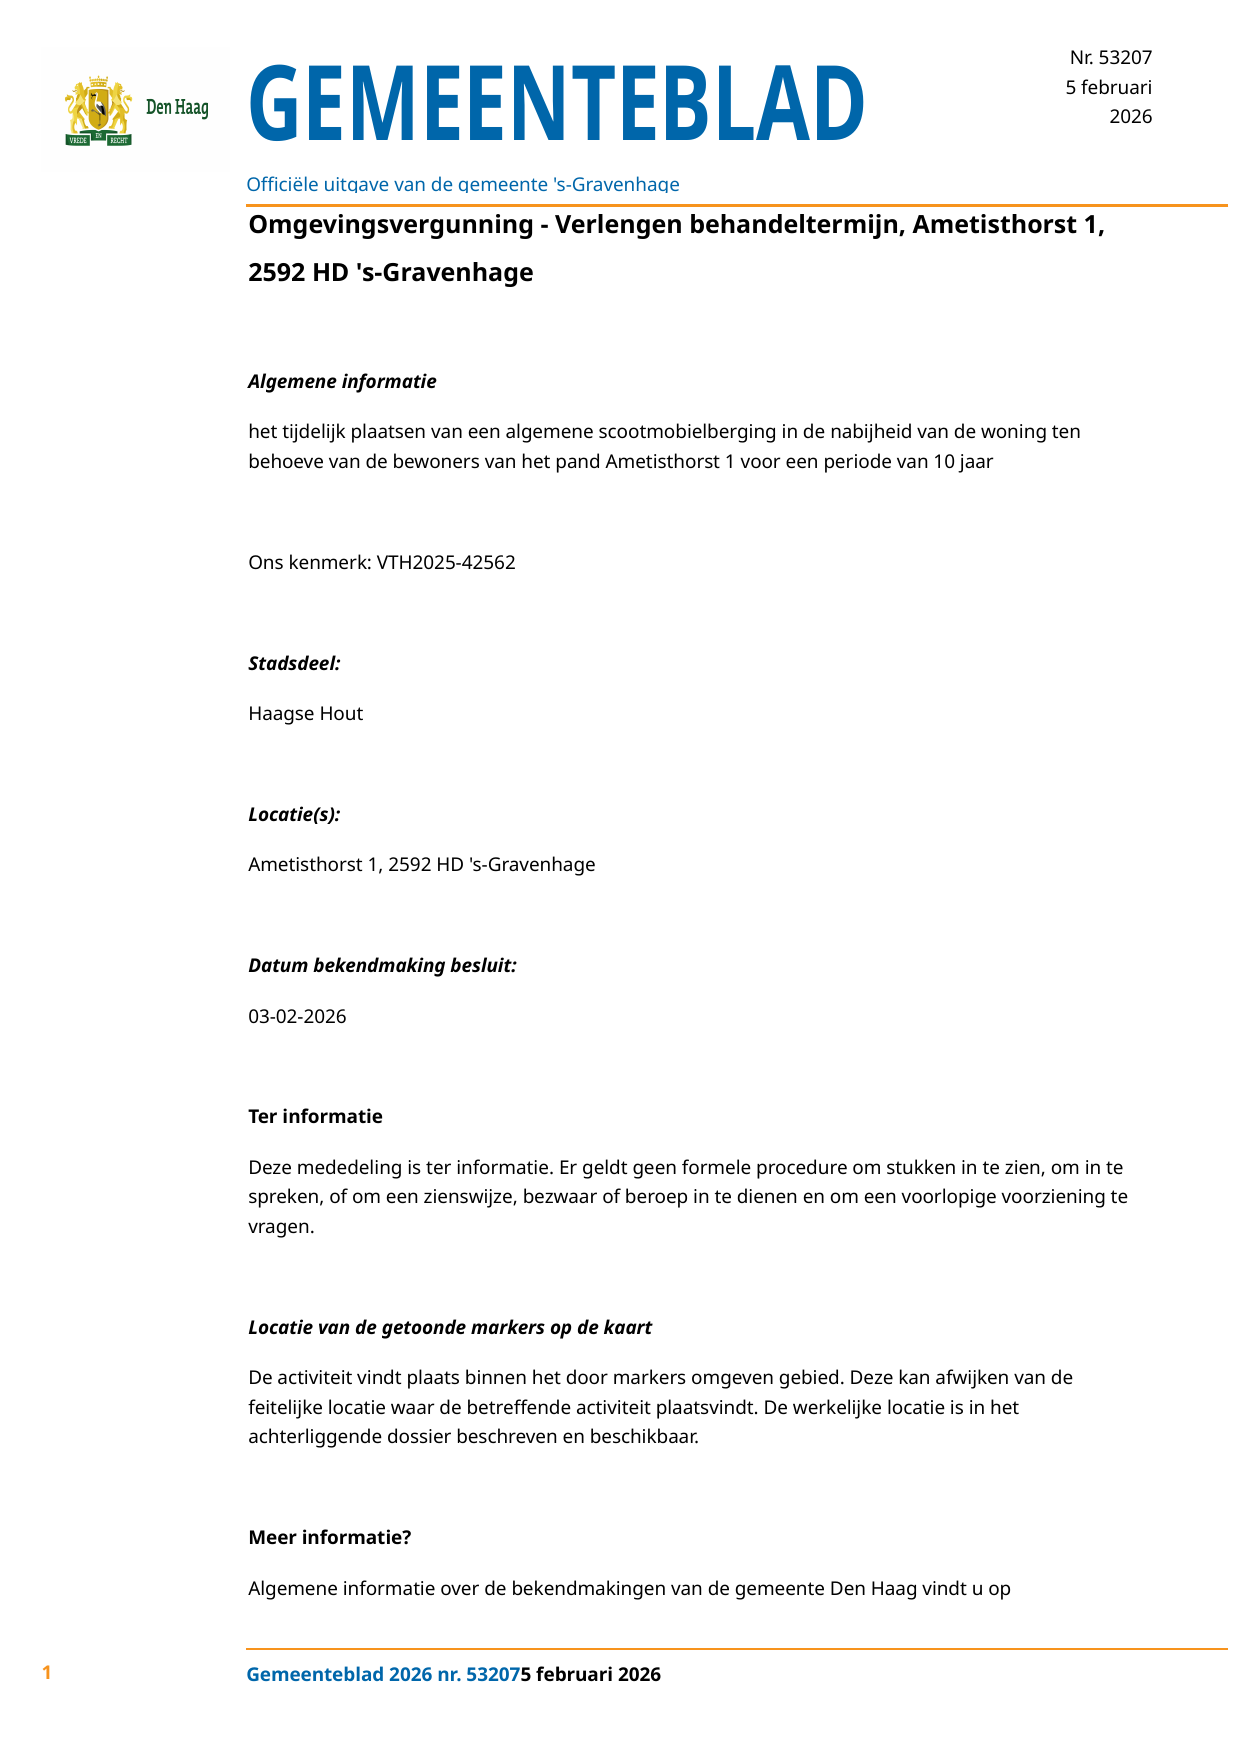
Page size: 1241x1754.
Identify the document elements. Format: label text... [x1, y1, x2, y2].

text Omgevingsvergunning - Verlengen behandeltermijn, Ametisthorst 1, 2592 HD 's-Gravenhage [248, 207, 1152, 288]
picture [41, 47, 231, 172]
text Locatie van de getoonde markers op de kaart [248, 1314, 1152, 1340]
text Locatie(s): [248, 801, 1152, 827]
text De activiteit vindt plaats binnen het door markers omgeven gebied. Deze kan afwijken van de feitelijke locatie waar de betreffende activiteit plaatsvindt. De werkelijke locatie is in het achterliggende dossier beschreven en beschikbaar. [248, 1364, 1152, 1449]
text het tijdelijk plaatsen van een algemene scootmobielberging in de nabijheid van de woning ten behoeve van de bewoners van het pand Ametisthorst 1 voor een periode van 10 jaar [248, 419, 1152, 474]
text Ons kenmerk: VTH2025-42562 [248, 549, 1152, 575]
text 03-02-2026 [248, 1003, 1152, 1029]
text Ametisthorst 1, 2592 HD 's-Gravenhage [248, 852, 1152, 877]
text Ter informatie [248, 1104, 1152, 1129]
text Deze mededeling is ter informatie. Er geldt geen formele procedure om stukken in te zien, om in te spreken, of om een zienswijze, bezwaar of beroep in te dienen en om een voorlopige voorziening te vragen. [248, 1154, 1152, 1239]
text Datum bekendmaking besluit: [248, 952, 1152, 978]
text Stadsdeel: [248, 650, 1152, 676]
text Haagse Hout [248, 700, 1152, 726]
text Algemene informatie over de bekendmakingen van de gemeente Den Haag vindt u op [248, 1575, 1152, 1601]
text Algemene informatie [248, 368, 1152, 394]
text Meer informatie? [248, 1524, 1152, 1550]
